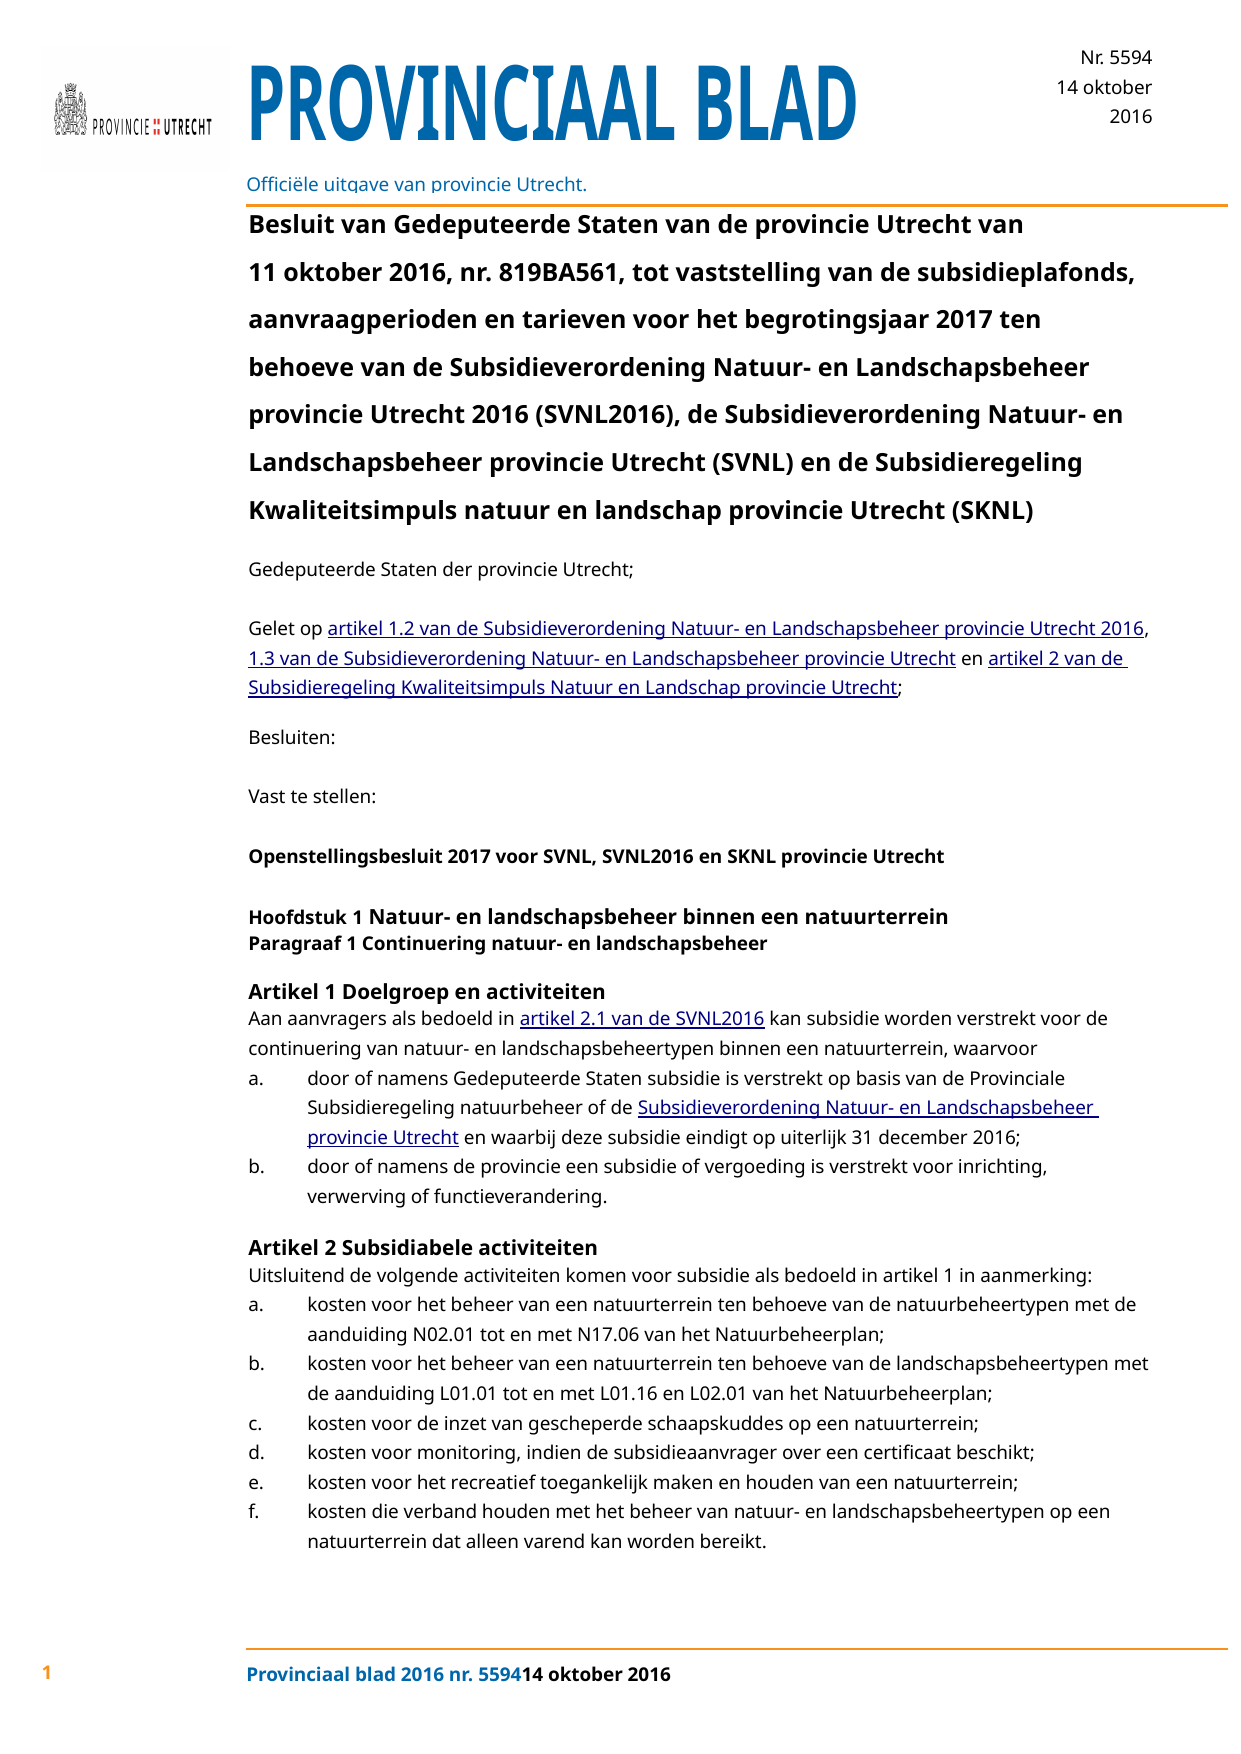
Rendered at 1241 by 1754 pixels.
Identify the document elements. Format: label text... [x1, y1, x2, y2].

text Aan aanvragers als bedoeld in artikel 2.1 van de SVNL2016 kan subsidie worden verstrekt voor de continuering van natuur- en landschapsbeheertypen binnen een natuurterrein, waarvoor [248, 1006, 1152, 1061]
text Paragraaf 1 Continuering natuur- en landschapsbeheer [248, 931, 1152, 956]
text Vast te stellen: [248, 784, 1152, 809]
text Artikel 1 Doelgroep en activiteiten [248, 977, 1152, 1006]
list kosten voor het beheer van een natuurterrein ten behoeve van de natuurbeheertypen met de aanduiding N02.01 tot en met N17.06 van het Natuurbeheerplan; [248, 1291, 1152, 1347]
picture [41, 47, 231, 172]
list door of namens de provincie een subsidie of vergoeding is verstrekt voor inrichting, verwerving of functieverandering. [248, 1153, 1152, 1209]
text Openstellingsbesluit 2017 voor SVNL, SVNL2016 en SKNL provincie Utrecht [248, 843, 1152, 869]
text Gelet op artikel 1.2 van de Subsidieverordening Natuur- en Landschapsbeheer provincie Utrecht 2016, 1.3 van de Subsidieverordening Natuur- en Landschapsbeheer provincie Utrecht en artikel 2 van de Subsidieregeling Kwaliteitsimpuls Natuur en Landschap provincie Utrecht; [248, 615, 1152, 700]
text Besluiten: [248, 724, 1152, 750]
text Gedeputeerde Staten der provincie Utrecht; [248, 556, 1152, 582]
text Uitsluitend de volgende activiteiten komen voor subsidie als bedoeld in artikel 1 in aanmerking: [248, 1262, 1152, 1288]
text Artikel 2 Subsidiabele activiteiten [248, 1233, 1152, 1262]
list kosten voor de inzet van gescheperde schaapskuddes op een natuurterrein; [248, 1410, 1152, 1436]
list kosten die verband houden met het beheer van natuur- en landschapsbeheertypen op een natuurterrein dat alleen varend kan worden bereikt. [248, 1498, 1152, 1554]
text Hoofdstuk 1 Natuur- en landschapsbeheer binnen een natuurterrein [248, 902, 1152, 931]
text Besluit van Gedeputeerde Staten van de provincie Utrecht van 11 oktober 2016, nr. 819BA561, tot vaststelling van de subsidieplafonds, aanvraagperioden en tarieven voor het begrotingsjaar 2017 ten behoeve van de Subsidieverordening Natuur- en Landschapsbeheer provincie Utrecht 2016 (SVNL2016), de Subsidieverordening Natuur- en Landschapsbeheer provincie Utrecht (SVNL) en de Subsidieregeling Kwaliteitsimpuls natuur en landschap provincie Utrecht (SKNL) [248, 207, 1152, 526]
list kosten voor het recreatief toegankelijk maken en houden van een natuurterrein; [248, 1469, 1152, 1495]
list kosten voor het beheer van een natuurterrein ten behoeve van de landschapsbeheertypen met de aanduiding L01.01 tot en met L01.16 en L02.01 van het Natuurbeheerplan; [248, 1351, 1152, 1406]
list door of namens Gedeputeerde Staten subsidie is verstrekt op basis van de Provinciale Subsidieregeling natuurbeheer of de Subsidieverordening Natuur- en Landschapsbeheer provincie Utrecht en waarbij deze subsidie eindigt op uiterlijk 31 december 2016; [248, 1065, 1152, 1149]
list kosten voor monitoring, indien de subsidieaanvrager over een certificaat beschikt; [248, 1439, 1152, 1465]
